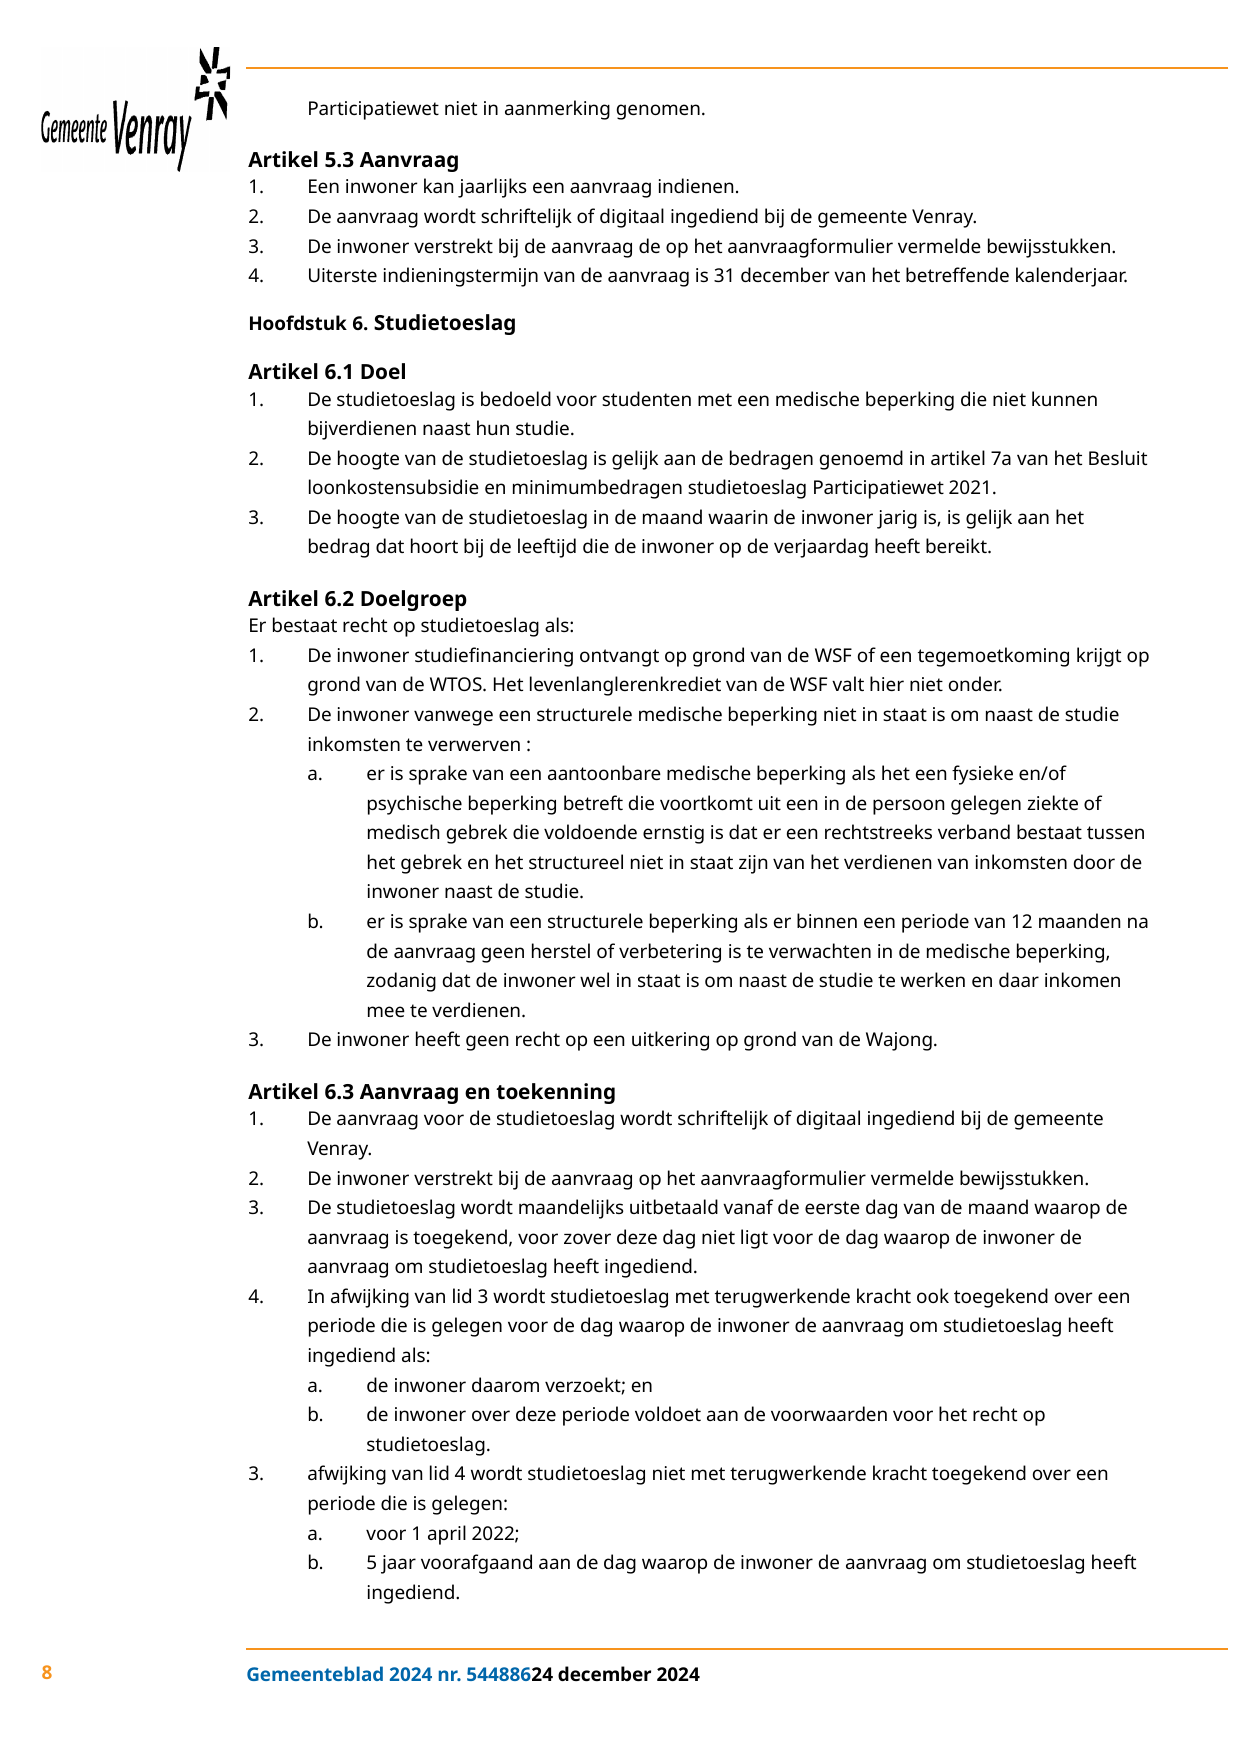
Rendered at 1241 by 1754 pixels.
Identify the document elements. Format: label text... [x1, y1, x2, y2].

list De inwoner verstrekt bij de aanvraag de op het aanvraagformulier vermelde bewijsstukken. [248, 233, 1152, 258]
list De inwoner studiefinanciering ontvangt op grond van de WSF of een tegemoetkoming krijgt op grond van de WTOS. Het levenlanglerenkrediet van de WSF valt hier niet onder. [248, 642, 1152, 697]
list de inwoner over deze periode voldoet aan de voorwaarden voor het recht op studietoeslag. [307, 1401, 1152, 1457]
list er is sprake van een aantoonbare medische beperking als het een fysieke en/of psychische beperking betreft die voortkomt uit een in de persoon gelegen ziekte of medisch gebrek die voldoende ernstig is dat er een rechtstreeks verband bestaat tussen het gebrek en het structureel niet in staat zijn van het verdienen van inkomsten door de inwoner naast de studie. [307, 760, 1152, 904]
list In afwijking van lid 3 wordt studietoeslag met terugwerkende kracht ook toegekend over een periode die is gelegen voor de dag waarop de inwoner de aanvraag om studietoeslag heeft ingediend als: [248, 1283, 1152, 1368]
list Uiterste indieningstermijn van de aanvraag is 31 december van het betreffende kalenderjaar. [248, 262, 1152, 288]
list De inwoner vanwege een structurele medische beperking niet in staat is om naast de studie inkomsten te verwerven : [248, 701, 1152, 757]
text Hoofdstuk 6. Studietoeslag [248, 308, 1152, 336]
text Er bestaat recht op studietoeslag als: [248, 612, 1152, 638]
text Artikel 6.2 Doelgroep [248, 584, 1152, 612]
list de inwoner daarom verzoekt; en [307, 1372, 1152, 1397]
text Artikel 5.3 Aanvraag [248, 145, 1152, 174]
text Artikel 6.3 Aanvraag en toekenning [248, 1077, 1152, 1106]
list Een inwoner kan jaarlijks een aanvraag indienen. [248, 174, 1152, 199]
list De aanvraag voor de studietoeslag wordt schriftelijk of digitaal ingediend bij de gemeente Venray. [248, 1106, 1152, 1161]
list De inwoner heeft geen recht op een uitkering op grond van de Wajong. [248, 1027, 1152, 1052]
list De studietoeslag is bedoeld voor studenten met een medische beperking die niet kunnen bijverdienen naast hun studie. [248, 386, 1152, 441]
list voor 1 april 2022; [307, 1520, 1152, 1545]
list De aanvraag wordt schriftelijk of digitaal ingediend bij de gemeente Venray. [248, 203, 1152, 229]
list er is sprake van een structurele beperking als er binnen een periode van 12 maanden na de aanvraag geen herstel of verbetering is te verwachten in de medische beperking, zodanig dat de inwoner wel in staat is om naast de studie te werken en daar inkomen mee te verdienen. [307, 908, 1152, 1023]
list De studietoeslag wordt maandelijks uitbetaald vanaf de eerste dag van de maand waarop de aanvraag is toegekend, voor zover deze dag niet ligt voor de dag waarop de inwoner de aanvraag om studietoeslag heeft ingediend. [248, 1194, 1152, 1279]
list De hoogte van de studietoeslag is gelijk aan de bedragen genoemd in artikel 7a van het Besluit loonkostensubsidie en minimumbedragen studietoeslag Participatiewet 2021. [248, 445, 1152, 500]
list afwijking van lid 4 wordt studietoeslag niet met terugwerkende kracht toegekend over een periode die is gelegen: [248, 1461, 1152, 1516]
picture [41, 47, 231, 172]
text Artikel 6.1 Doel [248, 357, 1152, 386]
list Participatiewet niet in aanmerking genomen. [248, 95, 1152, 121]
list De inwoner verstrekt bij de aanvraag op het aanvraagformulier vermelde bewijsstukken. [248, 1165, 1152, 1190]
list De hoogte van de studietoeslag in de maand waarin de inwoner jarig is, is gelijk aan het bedrag dat hoort bij de leeftijd die de inwoner op de verjaardag heeft bereikt. [248, 504, 1152, 559]
list 5 jaar voorafgaand aan de dag waarop de inwoner de aanvraag om studietoeslag heeft ingediend. [307, 1549, 1152, 1604]
